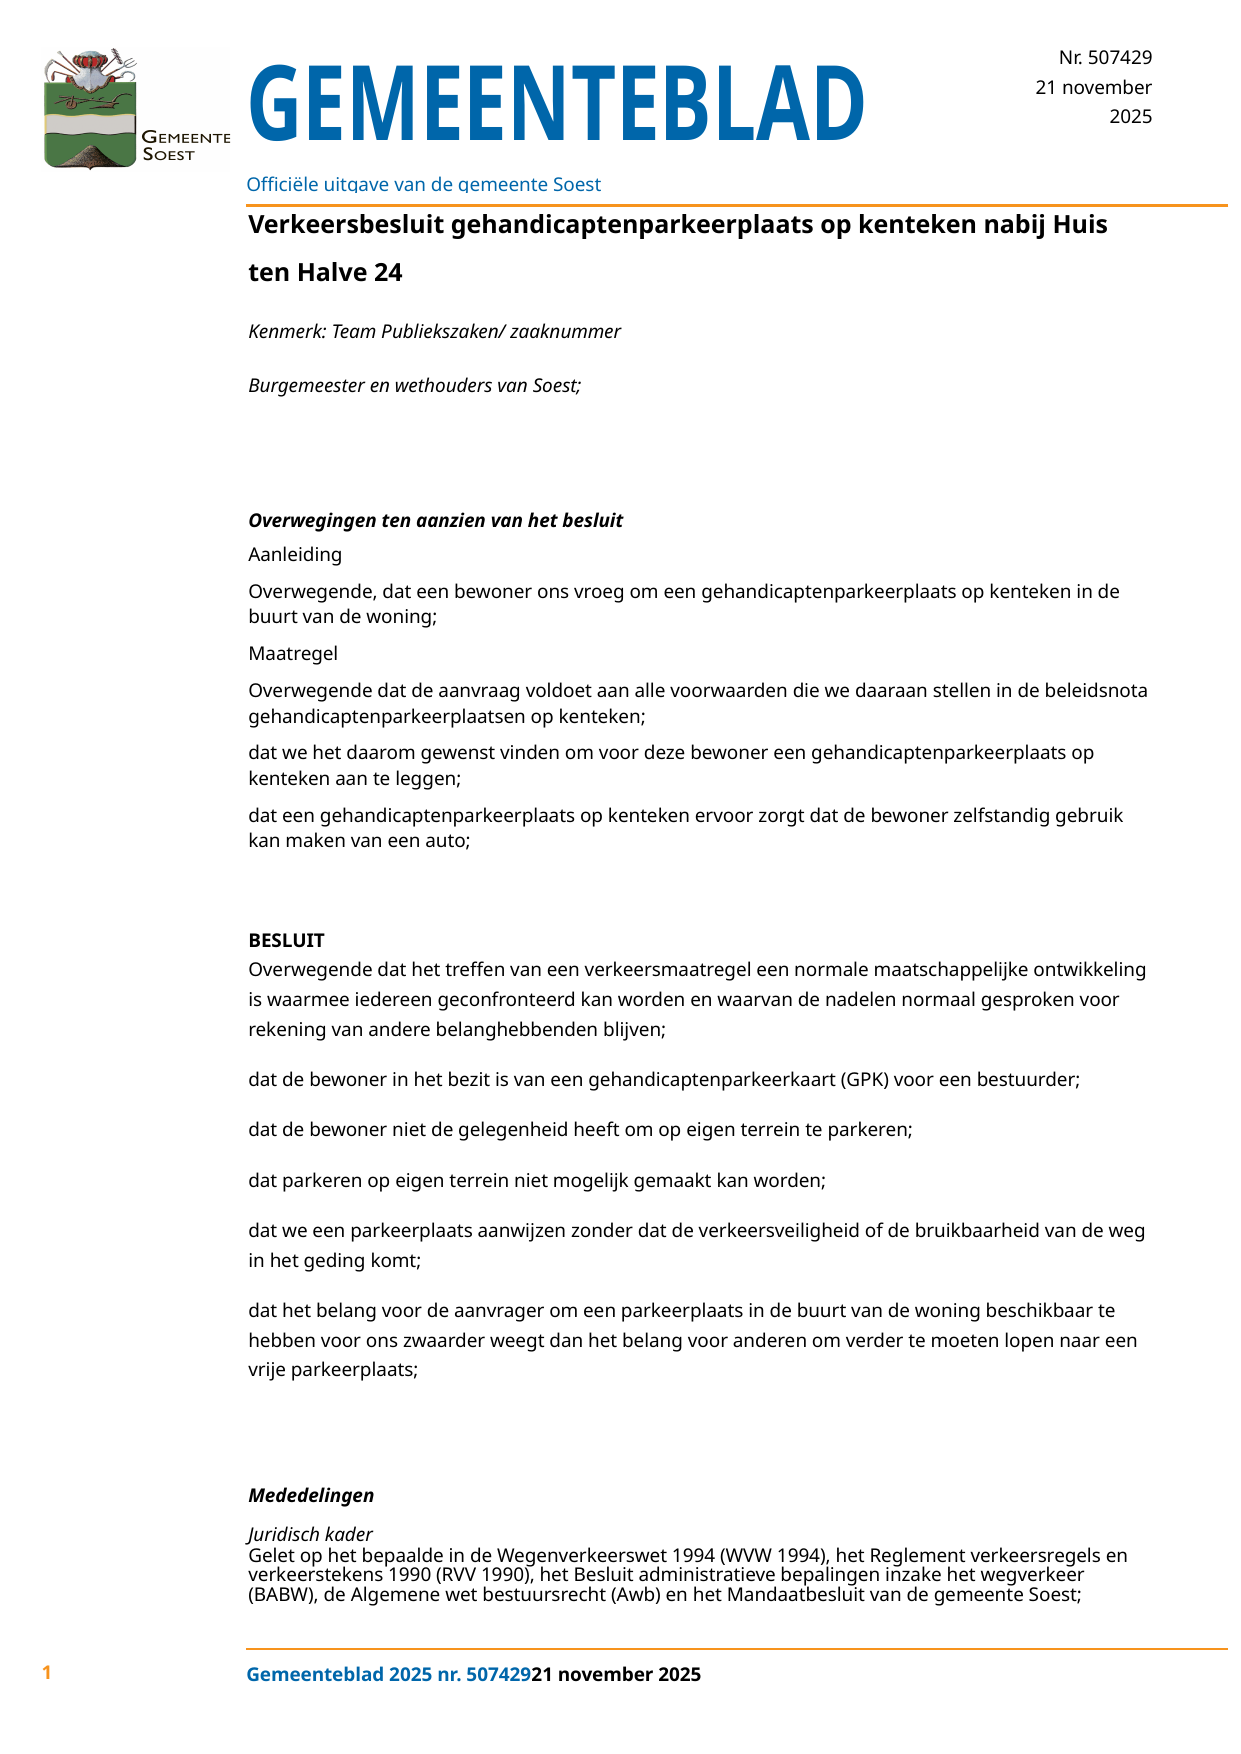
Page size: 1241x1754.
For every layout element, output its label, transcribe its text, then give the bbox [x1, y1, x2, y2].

text dat een gehandicaptenparkeerplaats op kenteken ervoor zorgt dat de bewoner zelfstandig gebruik kan maken van een auto; [248, 802, 1152, 853]
text Overwegende dat het treffen van een verkeersmaatregel een normale maatschappelijke ontwikkeling is waarmee iedereen geconfronteerd kan worden en waarvan de nadelen normaal gesproken voor rekening van andere belanghebbenden blijven; [248, 957, 1152, 1041]
text Mededelingen [248, 1482, 1152, 1508]
text Verkeersbesluit gehandicaptenparkeerplaats op kenteken nabij Huis ten Halve 24 [248, 207, 1152, 288]
text Burgemeester en wethouders van Soest; [248, 372, 1152, 398]
text BESLUIT [248, 927, 1152, 953]
text Maatregel [248, 640, 1152, 666]
picture [41, 47, 231, 172]
text Overwegende dat de aanvraag voldoet aan alle voorwaarden die we daaraan stellen in de beleidsnota gehandicaptenparkeerplaatsen op kenteken; [248, 677, 1152, 728]
text dat de bewoner niet de gelegenheid heeft om op eigen terrein te parkeren; [248, 1117, 1152, 1142]
text dat we een parkeerplaats aanwijzen zonder dat de verkeersveiligheid of de bruikbaarheid van de weg in het geding komt; [248, 1217, 1152, 1273]
text dat we het daarom gewenst vinden om voor deze bewoner een gehandicaptenparkeerplaats op kenteken aan te leggen; [248, 739, 1152, 791]
text dat het belang voor de aanvrager om een parkeerplaats in de buurt van de woning beschikbaar te hebben voor ons zwaarder weegt dan het belang voor anderen om verder te moeten lopen naar een vrije parkeerplaats; [248, 1297, 1152, 1382]
text Overwegende, dat een bewoner ons vroeg om een gehandicaptenparkeerplaats op kenteken in de buurt van de woning; [248, 578, 1152, 629]
text Gelet op het bepaalde in de Wegenverkeerswet 1994 (WVW 1994), het Reglement verkeersregels en verkeerstekens 1990 (RVV 1990), het Besluit administratieve bepalingen inzake het wegverkeer (BABW), de Algemene wet bestuursrecht (Awb) en het Mandaatbesluit van de gemeente Soest; [248, 1547, 1152, 1605]
text dat parkeren op eigen terrein niet mogelijk gemaakt kan worden; [248, 1167, 1152, 1193]
text Overwegingen ten aanzien van het besluit [248, 507, 1152, 533]
text dat de bewoner in het bezit is van een gehandicaptenparkeerkaart (GPK) voor een bestuurder; [248, 1066, 1152, 1092]
text Juridisch kader [248, 1521, 1152, 1547]
text Kenmerk: Team Publiekszaken/ zaaknummer [248, 318, 1152, 344]
text Aanleiding [248, 541, 1152, 567]
